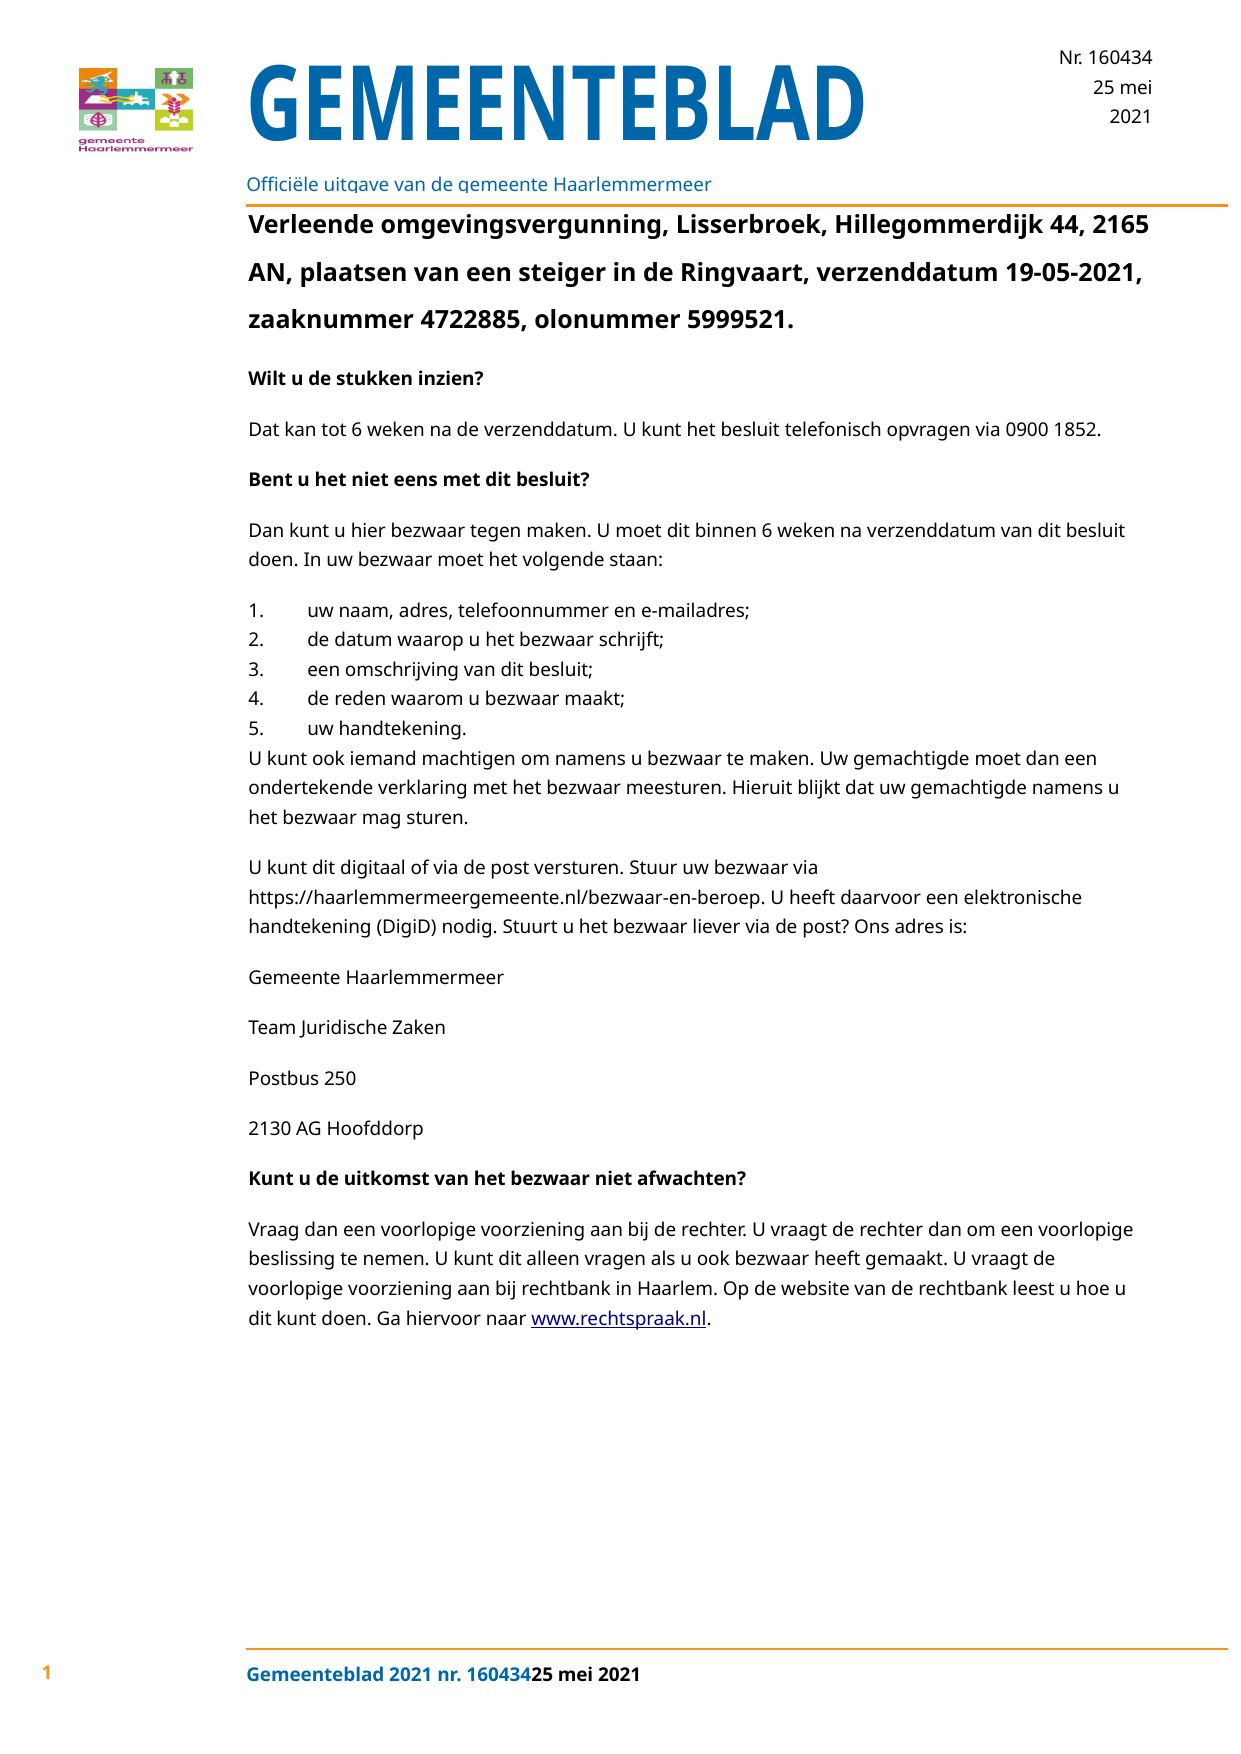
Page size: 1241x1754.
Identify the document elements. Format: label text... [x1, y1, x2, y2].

text 2130 AG Hoofddorp [248, 1115, 1152, 1141]
text Bent u het niet eens met dit besluit? [248, 466, 1152, 492]
text Kunt u de uitkomst van het bezwaar niet afwachten? [248, 1166, 1152, 1191]
list een omschrijving van dit besluit; [248, 656, 1152, 682]
list de datum waarop u het bezwaar schrijft; [248, 626, 1152, 652]
text Gemeente Haarlemmermeer [248, 964, 1152, 989]
text Postbus 250 [248, 1065, 1152, 1090]
text Verleende omgevingsvergunning, Lisserbroek, Hillegommerdijk 44, 2165 AN, plaatsen van een steiger in de Ringvaart, verzenddatum 19-05-2021, zaaknummer 4722885, olonummer 5999521. [248, 207, 1152, 336]
text Dan kunt u hier bezwaar tegen maken. U moet dit binnen 6 weken na verzenddatum van dit besluit doen. In uw bezwaar moet het volgende staan: [248, 517, 1152, 572]
picture [41, 47, 231, 172]
list uw handtekening. [248, 715, 1152, 741]
text Wilt u de stukken inzien? [248, 366, 1152, 391]
text Dat kan tot 6 weken na de verzenddatum. U kunt het besluit telefonisch opvragen via 0900 1852. [248, 416, 1152, 442]
text U kunt ook iemand machtigen om namens u bezwaar te maken. Uw gemachtigde moet dan een ondertekende verklaring met het bezwaar meesturen. Hieruit blijkt dat uw gemachtigde namens u het bezwaar mag sturen. [248, 745, 1152, 829]
text Vraag dan een voorlopige voorziening aan bij de rechter. U vraagt de rechter dan om een voorlopige beslissing te nemen. U kunt dit alleen vragen als u ook bezwaar heeft gemaakt. U vraagt de voorlopige voorziening aan bij rechtbank in Haarlem. Op de website van de rechtbank leest u hoe u dit kunt doen. Ga hiervoor naar www.rechtspraak.nl. [248, 1216, 1152, 1330]
text U kunt dit digitaal of via de post versturen. Stuur uw bezwaar via https://haarlemmermeergemeente.nl/bezwaar-en-beroep. U heeft daarvoor een elektronische handtekening (DigiD) nodig. Stuurt u het bezwaar liever via de post? Ons adres is: [248, 854, 1152, 939]
list uw naam, adres, telefoonnummer en e-mailadres; [248, 597, 1152, 622]
text Team Juridische Zaken [248, 1014, 1152, 1040]
list de reden waarom u bezwaar maakt; [248, 686, 1152, 711]
